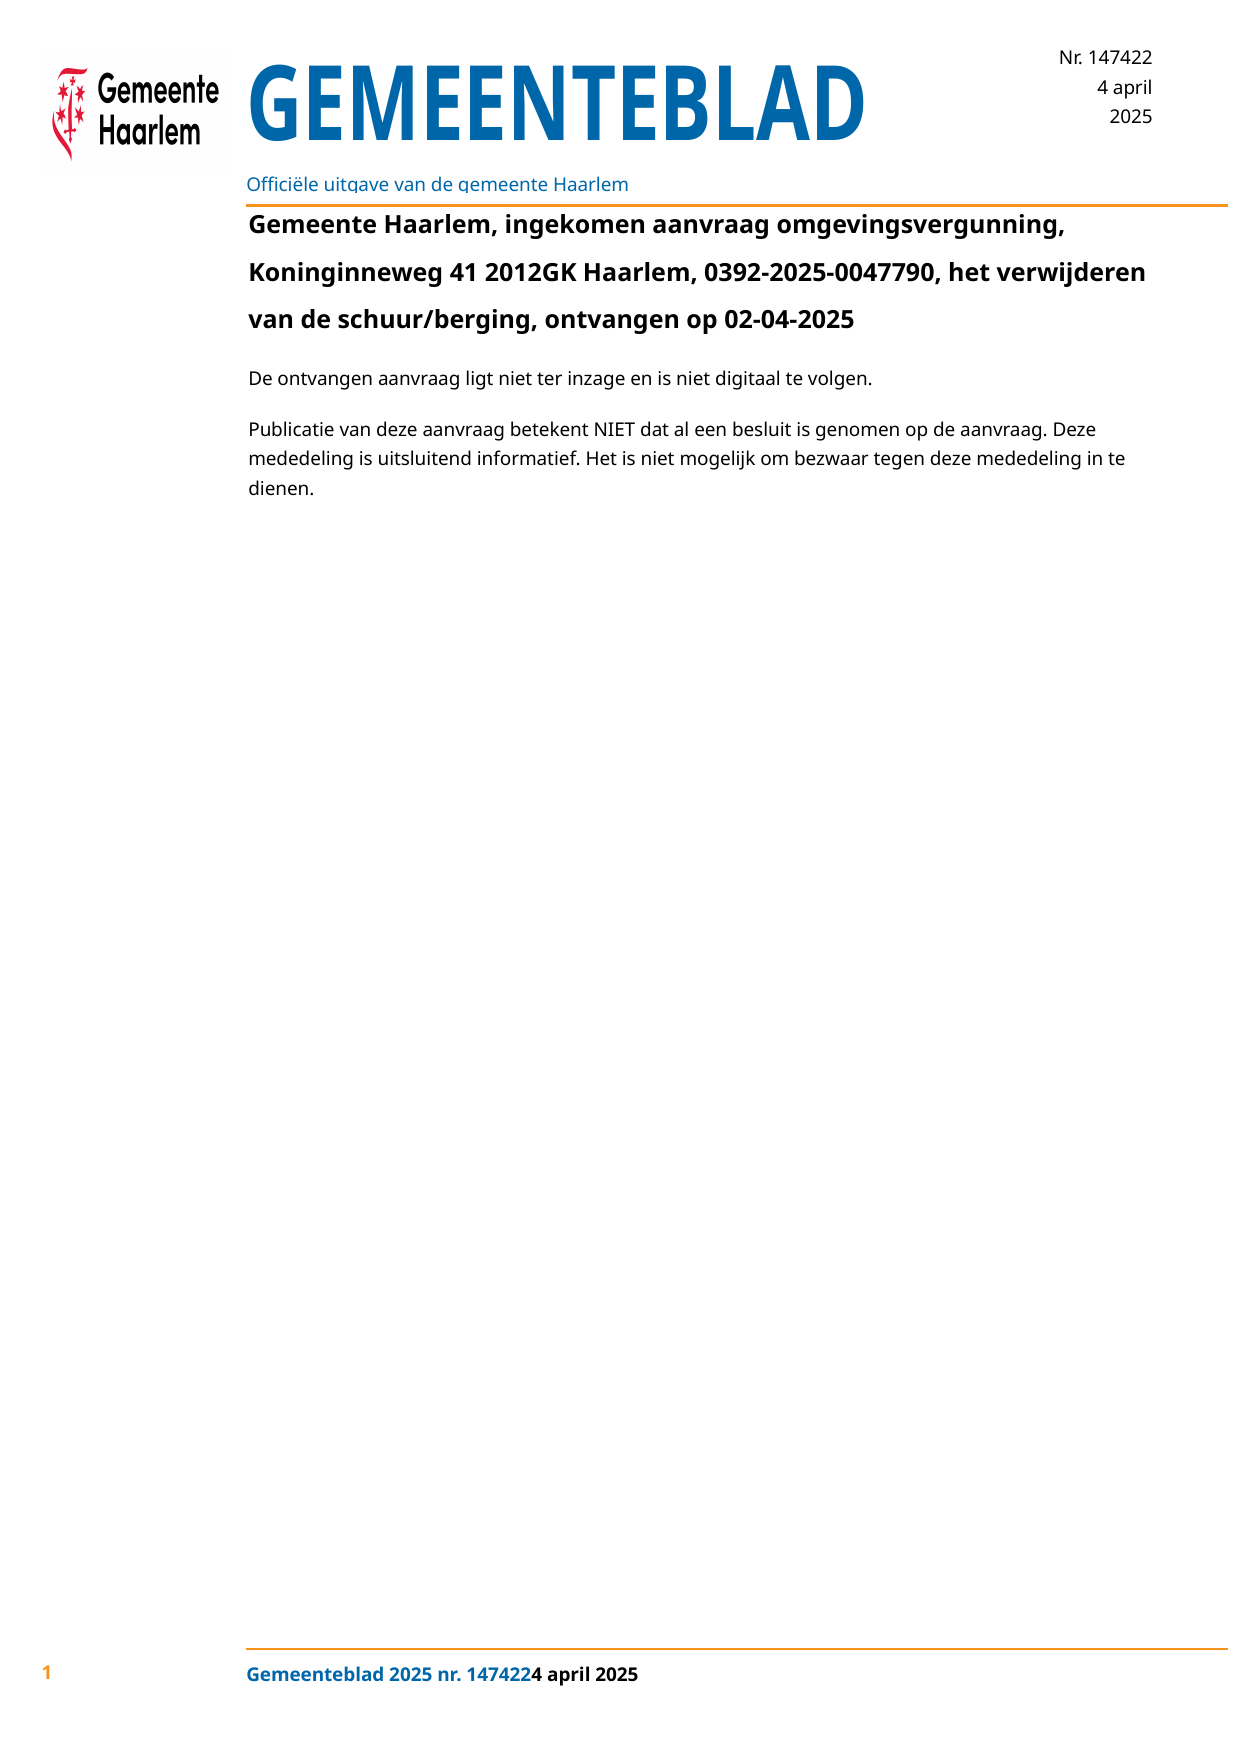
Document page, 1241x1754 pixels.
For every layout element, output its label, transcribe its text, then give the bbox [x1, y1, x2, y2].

text De ontvangen aanvraag ligt niet ter inzage en is niet digitaal te volgen. [248, 366, 1152, 391]
text Publicatie van deze aanvraag betekent NIET dat al een besluit is genomen op de aanvraag. Deze mededeling is uitsluitend informatief. Het is niet mogelijk om bezwaar tegen deze mededeling in te dienen. [248, 416, 1152, 501]
picture [41, 47, 231, 172]
text Gemeente Haarlem, ingekomen aanvraag omgevingsvergunning, Koninginneweg 41 2012GK Haarlem, 0392-2025-0047790, het verwijderen van de schuur/berging, ontvangen op 02-04-2025 [248, 207, 1152, 336]
